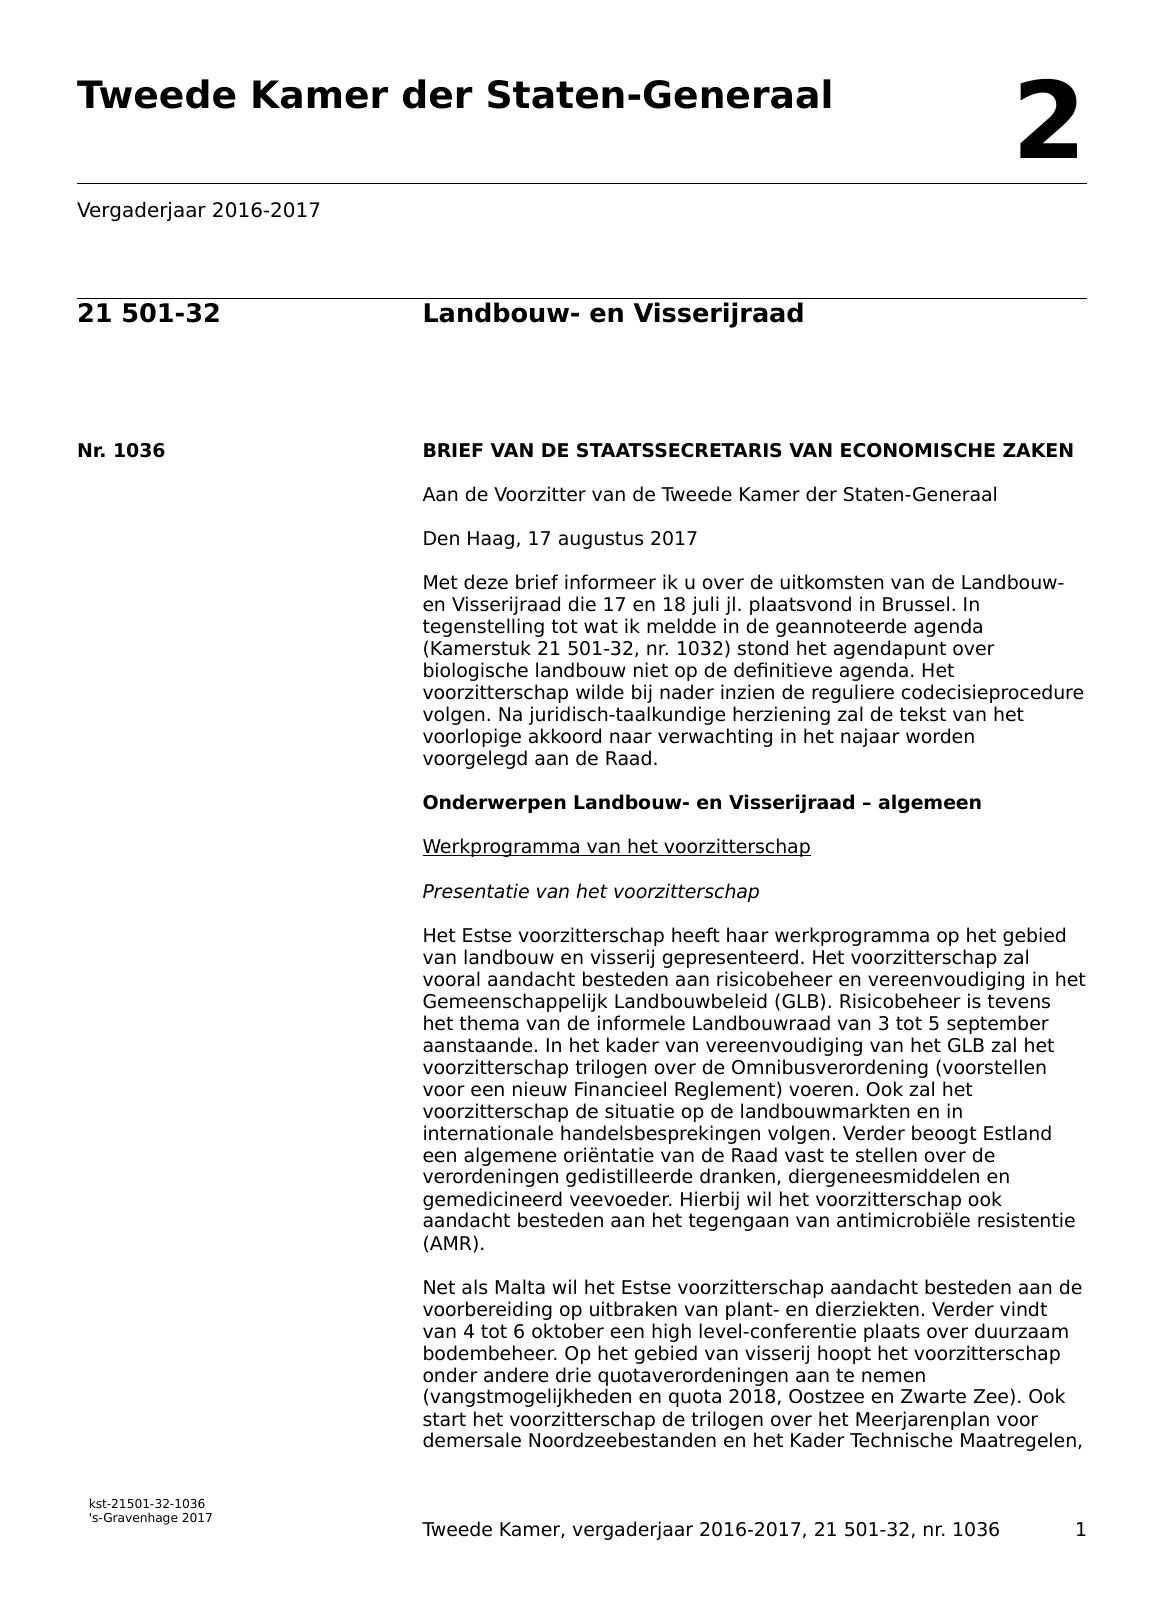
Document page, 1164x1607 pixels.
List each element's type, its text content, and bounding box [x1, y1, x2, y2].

subtitle 21 501-32 Landbouw- en Visserijraad [77, 299, 1087, 329]
text Presentatie van het voorzitterschap [422, 881, 1087, 902]
table_header 2 [886, 59, 1087, 183]
table_cell Vergaderjaar 2016-2017 [77, 184, 1087, 298]
text kst-21501-32-1036 [88, 1497, 323, 1511]
subtitle Onderwerpen Landbouw- en Visserijraad – algemeen [422, 792, 1087, 814]
table_header Tweede Kamer der Staten-Generaal [77, 59, 886, 183]
text Net als Malta wil het Estse voorzitterschap aandacht besteden aan de voorbereiding op uitbraken van plant- en dierziekten. Verder vindt van 4 tot 6 oktober een high level-conferentie plaats over duurzaam bodembeheer. Op het gebied van visserij hoopt het voorzitterschap onder andere drie quotaverordeningen aan te nemen (vangstmogelijkheden en quota 2018, Oostzee en Zwarte Zee). Ook start het voorzitterschap de trilogen over het Meerjarenplan voor demersale Noordzeebestanden en het Kader Technische Maatregelen, [422, 1277, 1087, 1452]
text Met deze brief informeer ik u over de uitkomsten van de Landbouw- en Visserijraad die 17 en 18 juli jl. plaatsvond in Brussel. In tegenstelling tot wat ik meldde in de geannoteerde agenda (Kamerstuk 21 501-32, nr. 1032) stond het agendapunt over biologische landbouw niet op de definitieve agenda. Het voorzitterschap wilde bij nader inzien de reguliere codecisieprocedure volgen. Na juridisch-taalkundige herziening zal de tekst van het voorlopige akkoord naar verwachting in het najaar worden voorgelegd aan de Raad. [422, 572, 1087, 770]
text Het Estse voorzitterschap heeft haar werkprogramma op het gebied van landbouw en visserij gepresenteerd. Het voorzitterschap zal vooral aandacht besteden aan risicobeheer en vereenvoudiging in het Gemeenschappelijk Landbouwbeleid (GLB). Risicobeheer is tevens het thema van de informele Landbouwraad van 3 tot 5 september aanstaande. In het kader van vereenvoudiging van het GLB zal het voorzitterschap trilogen over de Omnibusverordening (voorstellen voor een nieuw Financieel Reglement) voeren. Ook zal het voorzitterschap de situatie op de landbouwmarkten en in internationale handelsbesprekingen volgen. Verder beoogt Estland een algemene oriëntatie van de Raad vast te stellen over de verordeningen gedistilleerde dranken, diergeneesmiddelen en gemedicineerd veevoeder. Hierbij wil het voorzitterschap ook aandacht besteden aan het tegengaan van antimicrobiële resistentie (AMR). [422, 925, 1087, 1254]
text Den Haag, 17 augustus 2017 [422, 528, 1087, 550]
text Aan de Voorzitter van de Tweede Kamer der Staten-Generaal [422, 484, 1087, 506]
text 's-Gravenhage 2017 [88, 1511, 323, 1525]
subtitle Nr. 1036 BRIEF VAN DE STAATSSECRETARIS VAN ECONOMISCHE ZAKEN [77, 440, 1087, 462]
subtitle Werkprogramma van het voorzitterschap [422, 836, 1087, 858]
